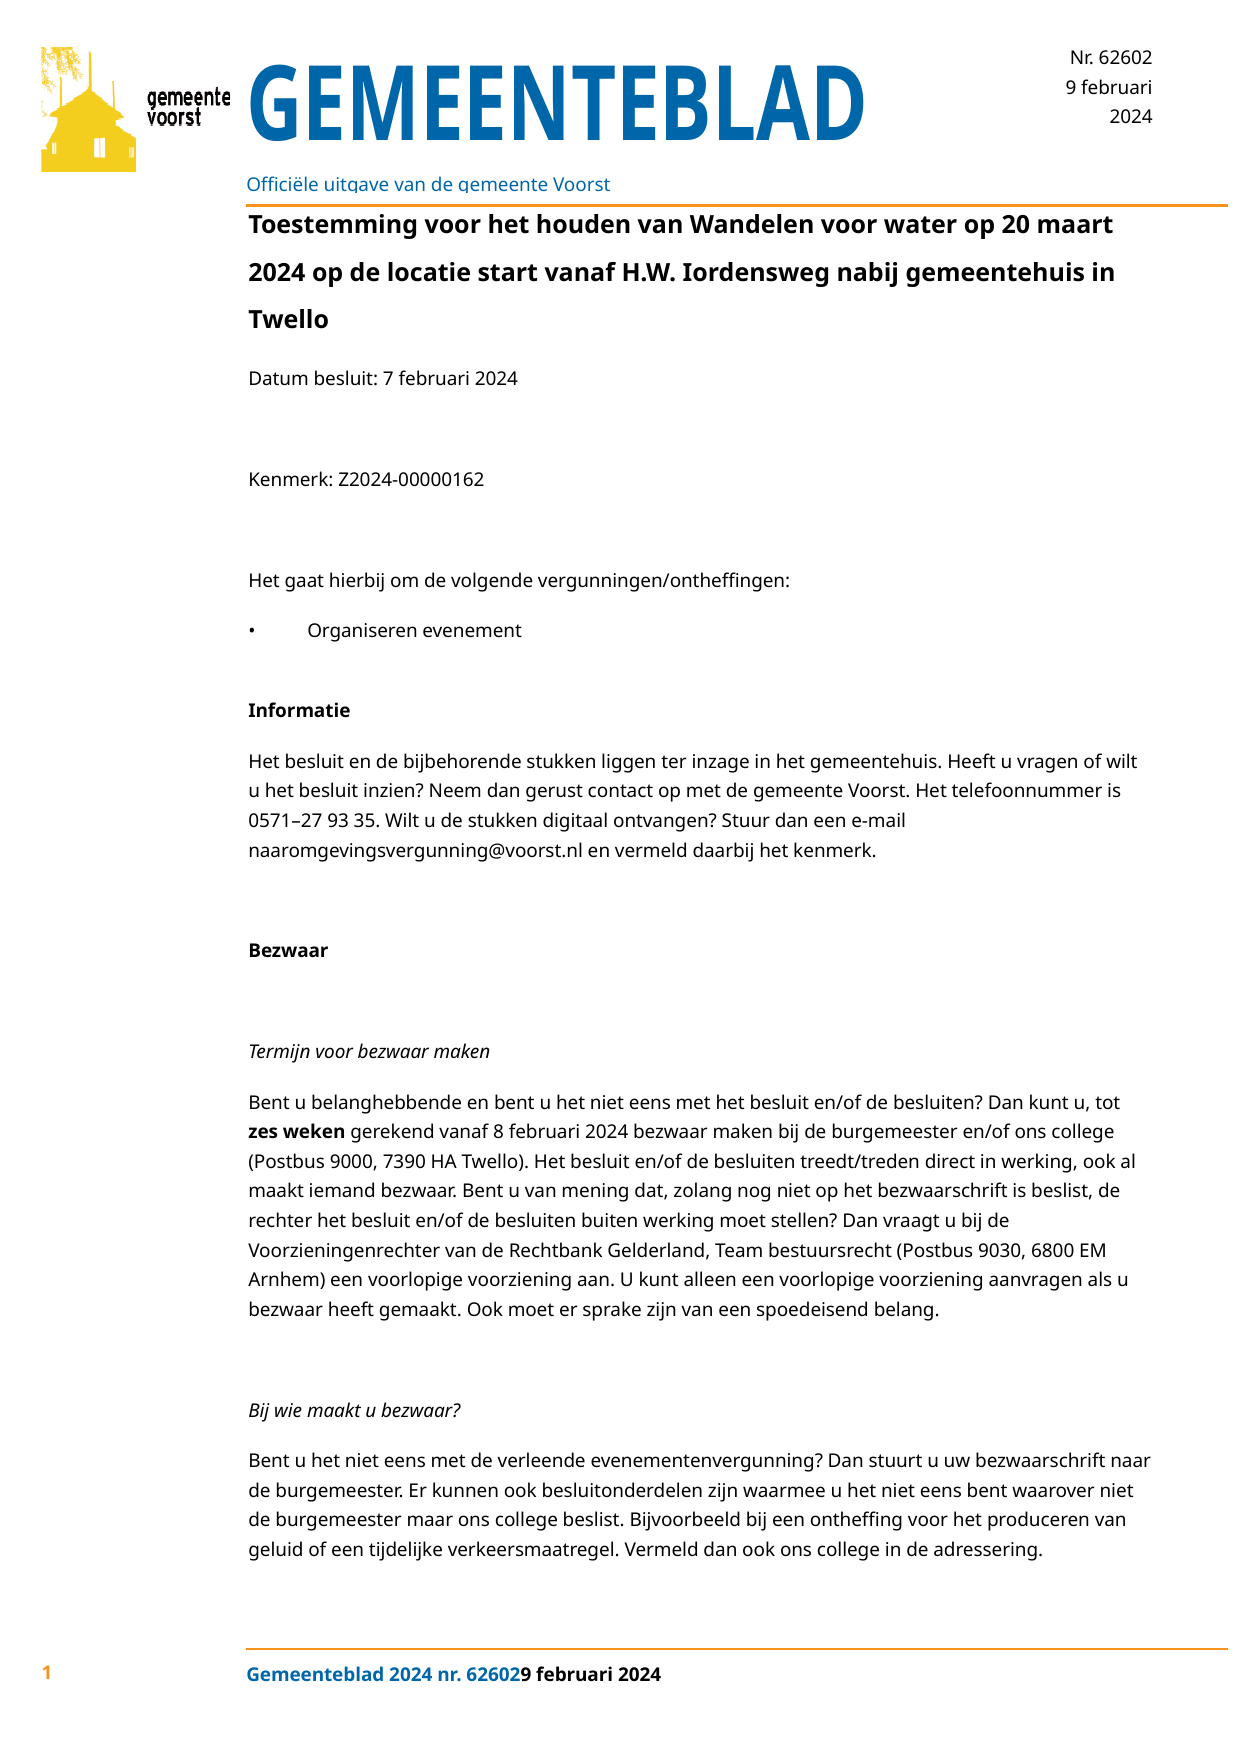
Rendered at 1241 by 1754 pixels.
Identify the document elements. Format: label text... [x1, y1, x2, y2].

text Het besluit en de bijbehorende stukken liggen ter inzage in het gemeentehuis. Heeft u vragen of wilt u het besluit inzien? Neem dan gerust contact op met de gemeente Voorst. Het telefoonnummer is 0571–27 93 35. Wilt u de stukken digitaal ontvangen? Stuur dan een e-mail naaromgevingsvergunning@voorst.nl en vermeld daarbij het kenmerk. [248, 748, 1152, 862]
text Bent u het niet eens met de verleende evenementenvergunning? Dan stuurt u uw bezwaarschrift naar de burgemeester. Er kunnen ook besluitonderdelen zijn waarmee u het niet eens bent waarover niet de burgemeester maar ons college beslist. Bijvoorbeeld bij een ontheffing voor het produceren van geluid of een tijdelijke verkeersmaatregel. Vermeld dan ook ons college in de adressering. [248, 1447, 1152, 1562]
text Kenmerk: Z2024-00000162 [248, 466, 1152, 492]
text Toestemming voor het houden van Wandelen voor water op 20 maart 2024 op de locatie start vanaf H.W. Iordensweg nabij gemeentehuis in Twello [248, 207, 1152, 336]
text Termijn voor bezwaar maken [248, 1038, 1152, 1064]
text Bent u belanghebbende en bent u het niet eens met het besluit en/of de besluiten? Dan kunt u, tot zes weken gerekend vanaf 8 februari 2024 bezwaar maken bij de burgemeester en/of ons college (Postbus 9000, 7390 HA Twello). Het besluit en/of de besluiten treedt/treden direct in werking, ook al maakt iemand bezwaar. Bent u van mening dat, zolang nog niet op het bezwaarschrift is beslist, de rechter het besluit en/of de besluiten buiten werking moet stellen? Dan vraagt u bij de Voorzieningenrechter van de Rechtbank Gelderland, Team bestuursrecht (Postbus 9030, 6800 EM Arnhem) een voorlopige voorziening aan. U kunt alleen een voorlopige voorziening aanvragen als u bezwaar heeft gemaakt. Ook moet er sprake zijn van een spoedeisend belang. [248, 1089, 1152, 1322]
text Datum besluit: 7 februari 2024 [248, 366, 1152, 391]
picture [41, 47, 231, 172]
list Organiseren evenement [248, 618, 1152, 643]
text Bezwaar [248, 938, 1152, 963]
text Het gaat hierbij om de volgende vergunningen/ontheffingen: [248, 567, 1152, 593]
text Bij wie maakt u bezwaar? [248, 1397, 1152, 1422]
text Informatie [248, 698, 1152, 723]
